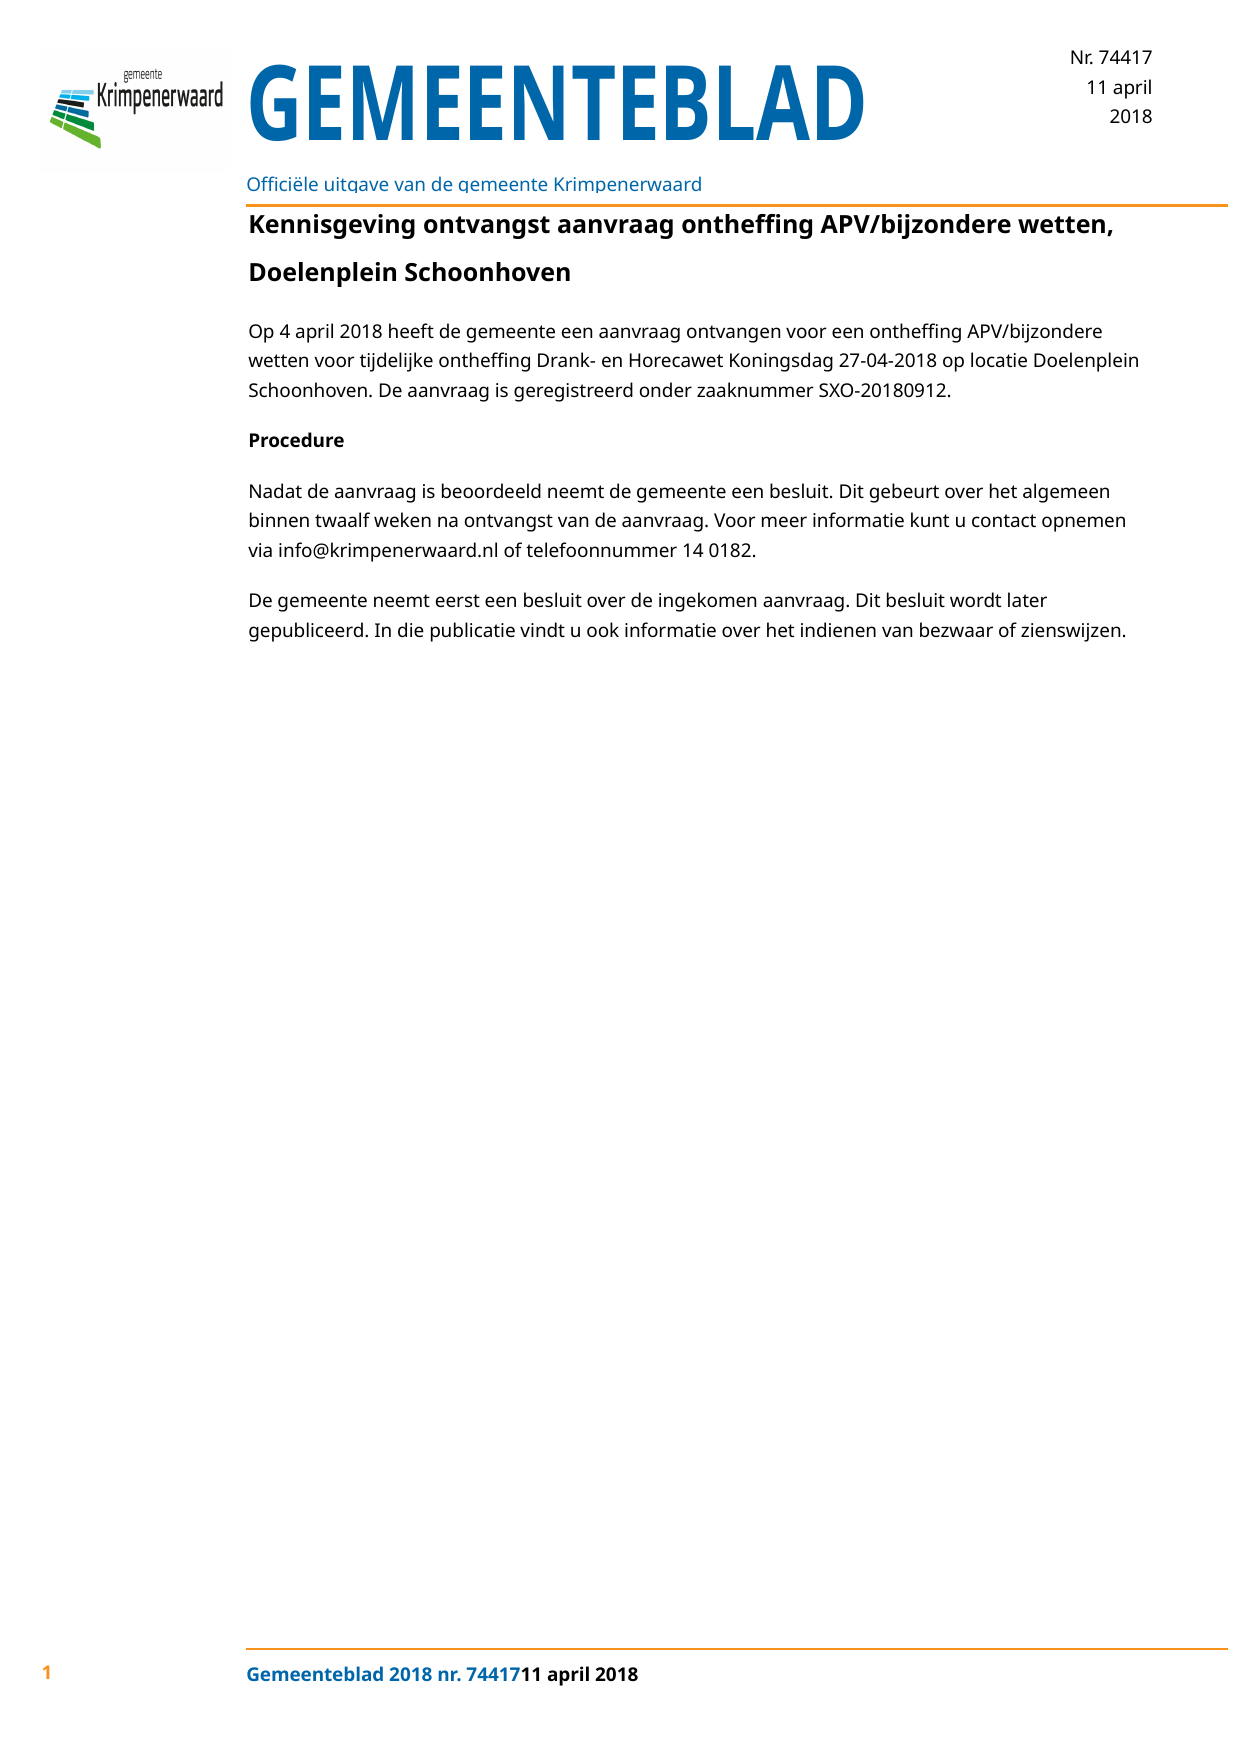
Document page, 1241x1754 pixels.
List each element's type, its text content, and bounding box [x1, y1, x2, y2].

text Nadat de aanvraag is beoordeeld neemt de gemeente een besluit. Dit gebeurt over het algemeen binnen twaalf weken na ontvangst van de aanvraag. Voor meer informatie kunt u contact opnemen via info@krimpenerwaard.nl of telefoonnummer 14 0182. [248, 478, 1152, 563]
text Procedure [248, 427, 1152, 453]
text Kennisgeving ontvangst aanvraag ontheffing APV/bijzondere wetten, Doelenplein Schoonhoven [248, 207, 1152, 288]
text De gemeente neemt eerst een besluit over de ingekomen aanvraag. Dit besluit wordt later gepubliceerd. In die publicatie vindt u ook informatie over het indienen van bezwaar of zienswijzen. [248, 587, 1152, 643]
picture [41, 47, 231, 172]
text Op 4 april 2018 heeft de gemeente een aanvraag ontvangen voor een ontheffing APV/bijzondere wetten voor tijdelijke ontheffing Drank- en Horecawet Koningsdag 27-04-2018 op locatie Doelenplein Schoonhoven. De aanvraag is geregistreerd onder zaaknummer SXO-20180912. [248, 318, 1152, 403]
